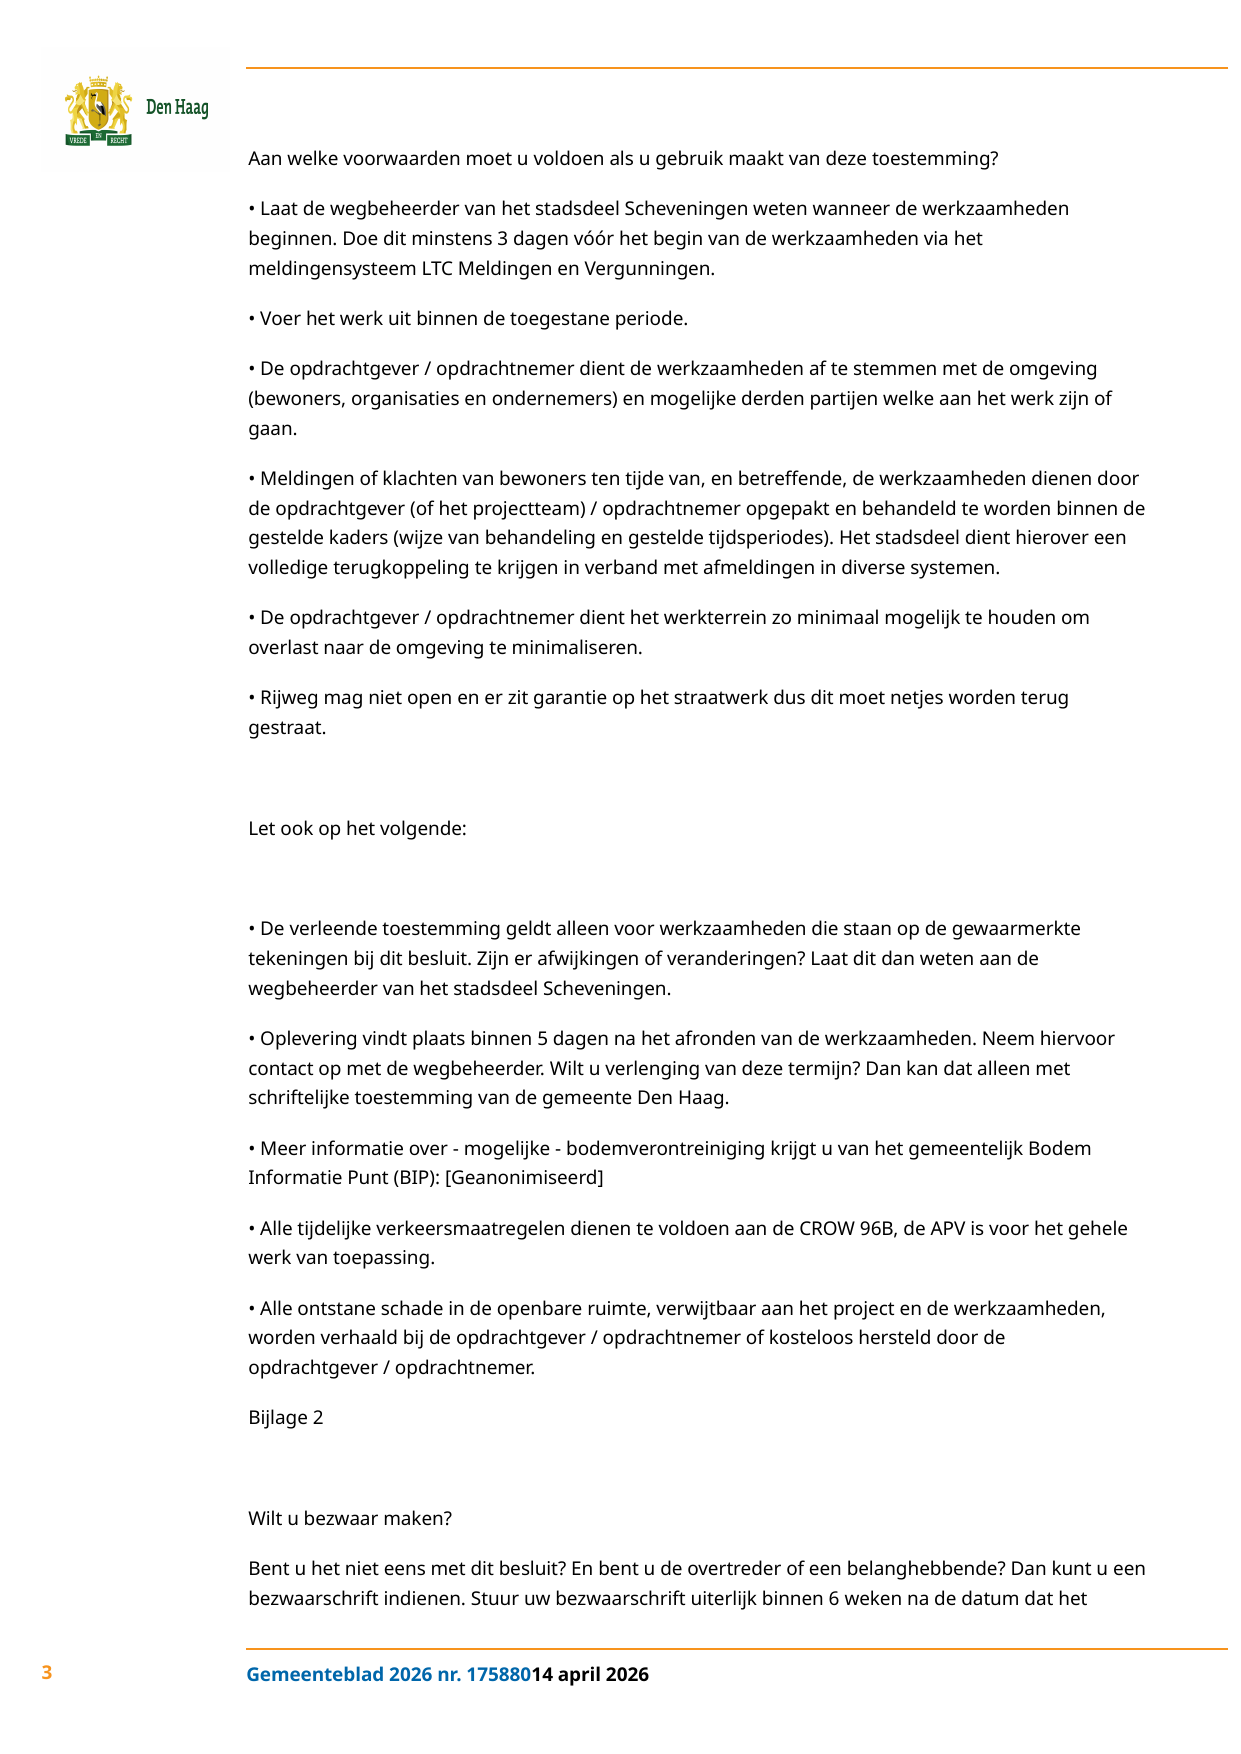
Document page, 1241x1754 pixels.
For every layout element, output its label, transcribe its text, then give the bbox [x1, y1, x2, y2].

text • Alle tijdelijke verkeersmaatregelen dienen te voldoen aan de CROW 96B, de APV is voor het gehele werk van toepassing. [248, 1215, 1152, 1270]
text • Meer informatie over - mogelijke - bodemverontreiniging krijgt u van het gemeentelijk Bodem Informatie Punt (BIP): [Geanonimiseerd] [248, 1135, 1152, 1190]
text • De verleende toestemming geldt alleen voor werkzaamheden die staan op de gewaarmerkte tekeningen bij dit besluit. Zijn er afwijkingen of veranderingen? Laat dit dan weten aan de wegbeheerder van het stadsdeel Scheveningen. [248, 916, 1152, 1001]
text • Laat de wegbeheerder van het stadsdeel Scheveningen weten wanneer de werkzaamheden beginnen. Doe dit minstens 3 dagen vóór het begin van de werkzaamheden via het meldingensysteem LTC Meldingen en Vergunningen. [248, 196, 1152, 281]
text • Rijweg mag niet open en er zit garantie op het straatwerk dus dit moet netjes worden terug gestraat. [248, 684, 1152, 740]
text • Alle ontstane schade in de openbare ruimte, verwijtbaar aan het project en de werkzaamheden, worden verhaald bij de opdrachtgever / opdrachtnemer of kosteloos hersteld door de opdrachtgever / opdrachtnemer. [248, 1295, 1152, 1380]
text Wilt u bezwaar maken? [248, 1505, 1152, 1531]
text • Voer het werk uit binnen de toegestane periode. [248, 305, 1152, 331]
text Let ook op het volgende: [248, 815, 1152, 841]
text Bijlage 2 [248, 1404, 1152, 1430]
picture [41, 47, 231, 172]
text • Oplevering vindt plaats binnen 5 dagen na het afronden van de werkzaamheden. Neem hiervoor contact op met de wegbeheerder. Wilt u verlenging van deze termijn? Dan kan dat alleen met schriftelijke toestemming van de gemeente Den Haag. [248, 1025, 1152, 1110]
text Bent u het niet eens met dit besluit? En bent u de overtreder of een belanghebbende? Dan kunt u een bezwaarschrift indienen. Stuur uw bezwaarschrift uiterlijk binnen 6 weken na de datum dat het [248, 1556, 1152, 1611]
text • Meldingen of klachten van bewoners ten tijde van, en betreffende, de werkzaamheden dienen door de opdrachtgever (of het projectteam) / opdrachtnemer opgepakt en behandeld te worden binnen de gestelde kaders (wijze van behandeling en gestelde tijdsperiodes). Het stadsdeel dient hierover een volledige terugkoppeling te krijgen in verband met afmeldingen in diverse systemen. [248, 465, 1152, 580]
text • De opdrachtgever / opdrachtnemer dient het werkterrein zo minimaal mogelijk te houden om overlast naar de omgeving te minimaliseren. [248, 604, 1152, 660]
text Aan welke voorwaarden moet u voldoen als u gebruik maakt van deze toestemming? [248, 145, 1152, 171]
text • De opdrachtgever / opdrachtnemer dient de werkzaamheden af te stemmen met de omgeving (bewoners, organisaties en ondernemers) en mogelijke derden partijen welke aan het werk zijn of gaan. [248, 356, 1152, 441]
